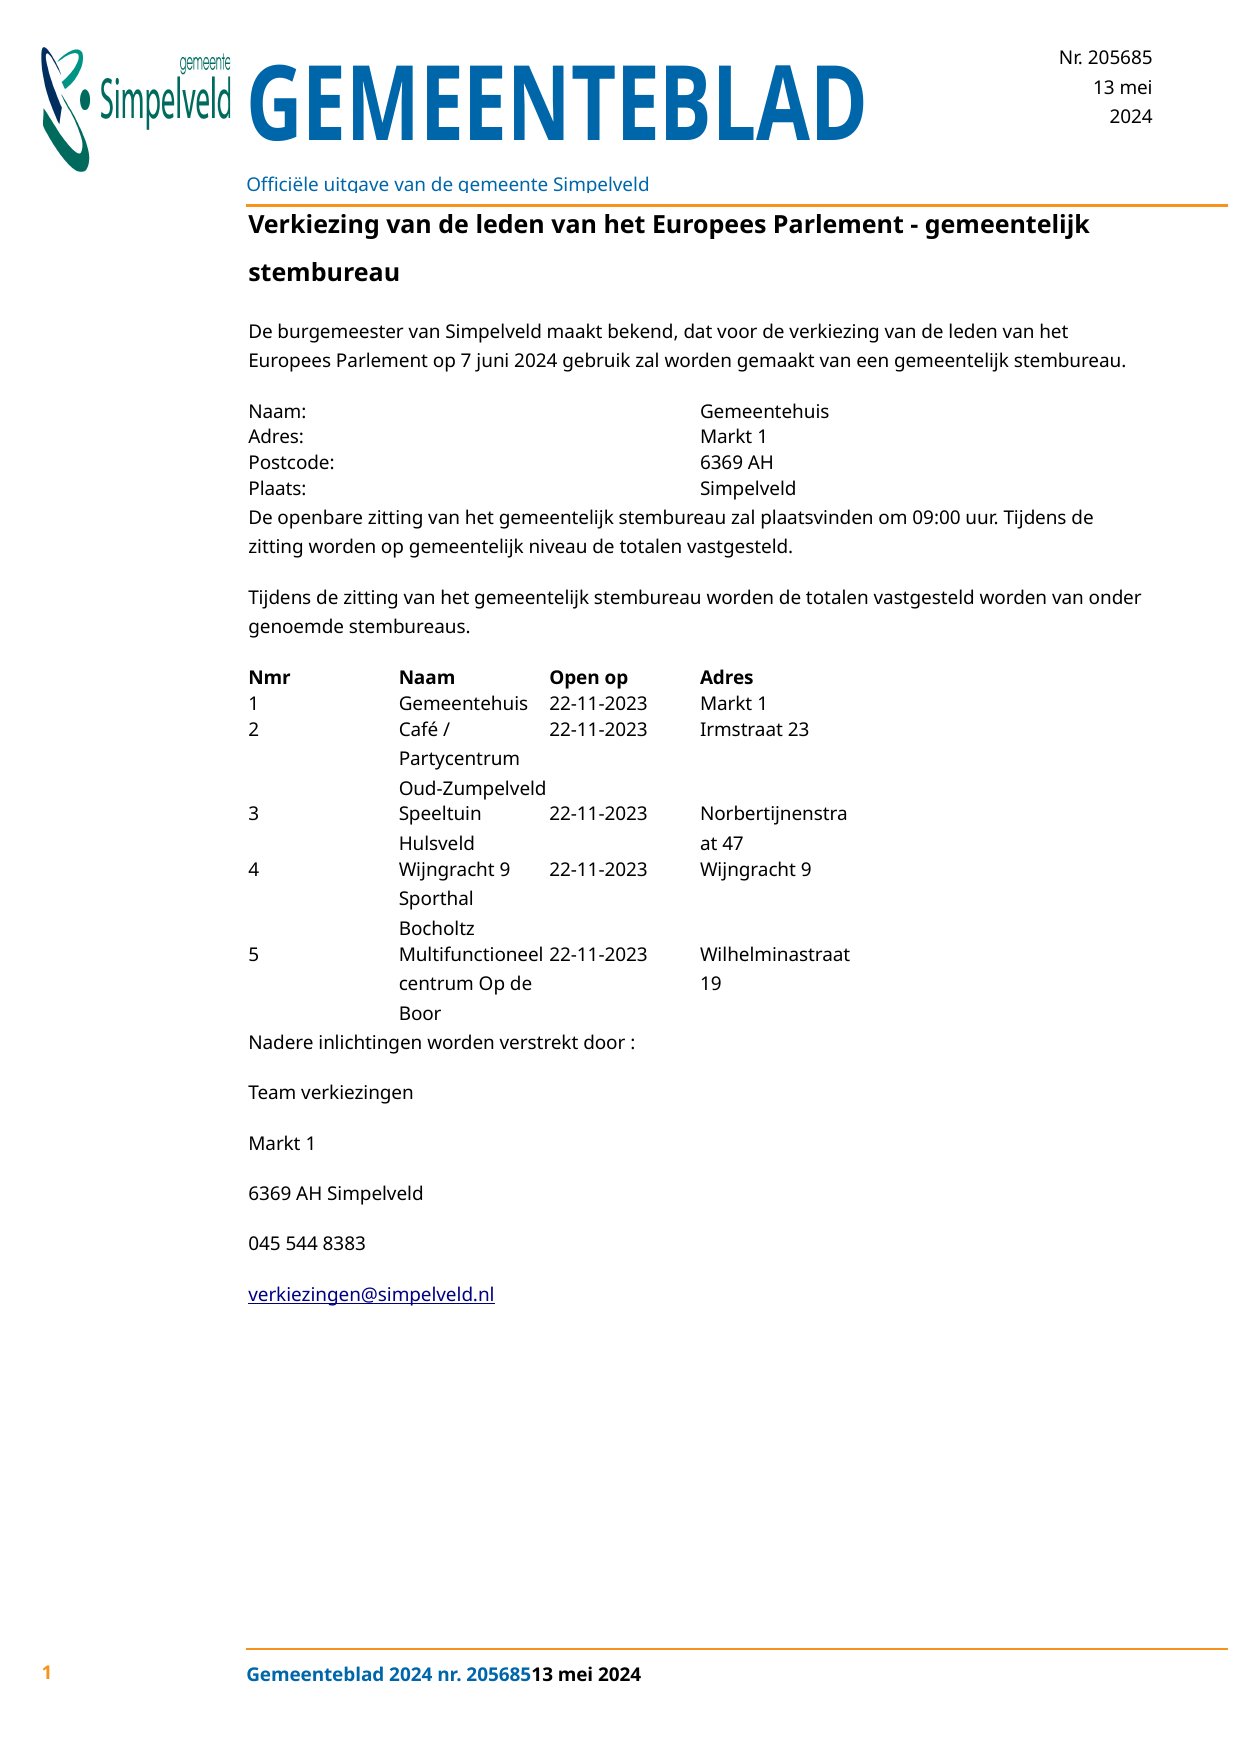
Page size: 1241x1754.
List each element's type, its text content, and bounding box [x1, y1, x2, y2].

table_cell Irmstraat 23 [700, 716, 850, 801]
table_cell [1001, 716, 1152, 801]
table_cell Norbertijnenstraat 47 [700, 801, 850, 856]
text Nadere inlichtingen worden verstrekt door : [248, 1029, 1152, 1055]
table_header Naam [399, 664, 549, 690]
table_cell Café / Partycentrum Oud-Zumpelveld [399, 716, 549, 801]
table_cell Simpelveld [700, 475, 1152, 501]
table_cell 22-11-2023 [549, 941, 700, 1026]
text 6369 AH Simpelveld [248, 1180, 1152, 1206]
table_cell 5 [248, 941, 398, 1026]
text Verkiezing van de leden van het Europees Parlement - gemeentelijk stembureau [248, 207, 1152, 288]
table_cell Gemeentehuis [399, 690, 549, 716]
text Team verkiezingen [248, 1079, 1152, 1105]
table_cell [850, 690, 1001, 716]
table_header Gemeentehuis [700, 398, 1152, 424]
table_cell 22-11-2023 [549, 716, 700, 801]
table_header Naam: [248, 398, 700, 424]
table_header Open op [549, 664, 700, 690]
table_cell [850, 856, 1001, 941]
table_cell 22-11-2023 [549, 801, 700, 856]
picture [41, 47, 231, 172]
table_header Nmr [248, 664, 398, 690]
text Tijdens de zitting van het gemeentelijk stembureau worden de totalen vastgesteld worden van onder genoemde stembureaus. [248, 584, 1152, 639]
table_cell [1001, 801, 1152, 856]
table_cell 4 [248, 856, 398, 941]
table_cell [1001, 690, 1152, 716]
table_cell Speeltuin Hulsveld [399, 801, 549, 856]
table_cell Adres: [248, 424, 700, 449]
table_cell Multifunctioneel centrum Op de Boor [399, 941, 549, 1026]
table_cell [850, 941, 1001, 1026]
table_cell Wijngracht 9 [700, 856, 850, 941]
table_cell 1 [248, 690, 398, 716]
table_cell 22-11-2023 [549, 856, 700, 941]
text De burgemeester van Simpelveld maakt bekend, dat voor de verkiezing van de leden van het Europees Parlement op 7 juni 2024 gebruik zal worden gemaakt van een gemeentelijk stembureau. [248, 318, 1152, 373]
table_cell [850, 801, 1001, 856]
table_header [1001, 664, 1152, 690]
text verkiezingen@simpelveld.nl [248, 1281, 1152, 1307]
text De openbare zitting van het gemeentelijk stembureau zal plaatsvinden om 09:00 uur. Tijdens de zitting worden op gemeentelijk niveau de totalen vastgesteld. [248, 504, 1152, 559]
table_cell Wijngracht 9 Sporthal Bocholtz [399, 856, 549, 941]
text Markt 1 [248, 1130, 1152, 1156]
table_cell Markt 1 [700, 424, 1152, 449]
text 045 544 8383 [248, 1231, 1152, 1256]
table_cell Markt 1 [700, 690, 850, 716]
table_header [850, 664, 1001, 690]
table_header Adres [700, 664, 850, 690]
table_cell [850, 716, 1001, 801]
table_cell 6369 AH [700, 450, 1152, 475]
table_cell [1001, 941, 1152, 1026]
table_cell Plaats: [248, 475, 700, 501]
table_cell 3 [248, 801, 398, 856]
table_cell [1001, 856, 1152, 941]
table_cell Wilhelminastraat 19 [700, 941, 850, 1026]
table_cell 2 [248, 716, 398, 801]
table_cell 22-11-2023 [549, 690, 700, 716]
table_cell Postcode: [248, 450, 700, 475]
